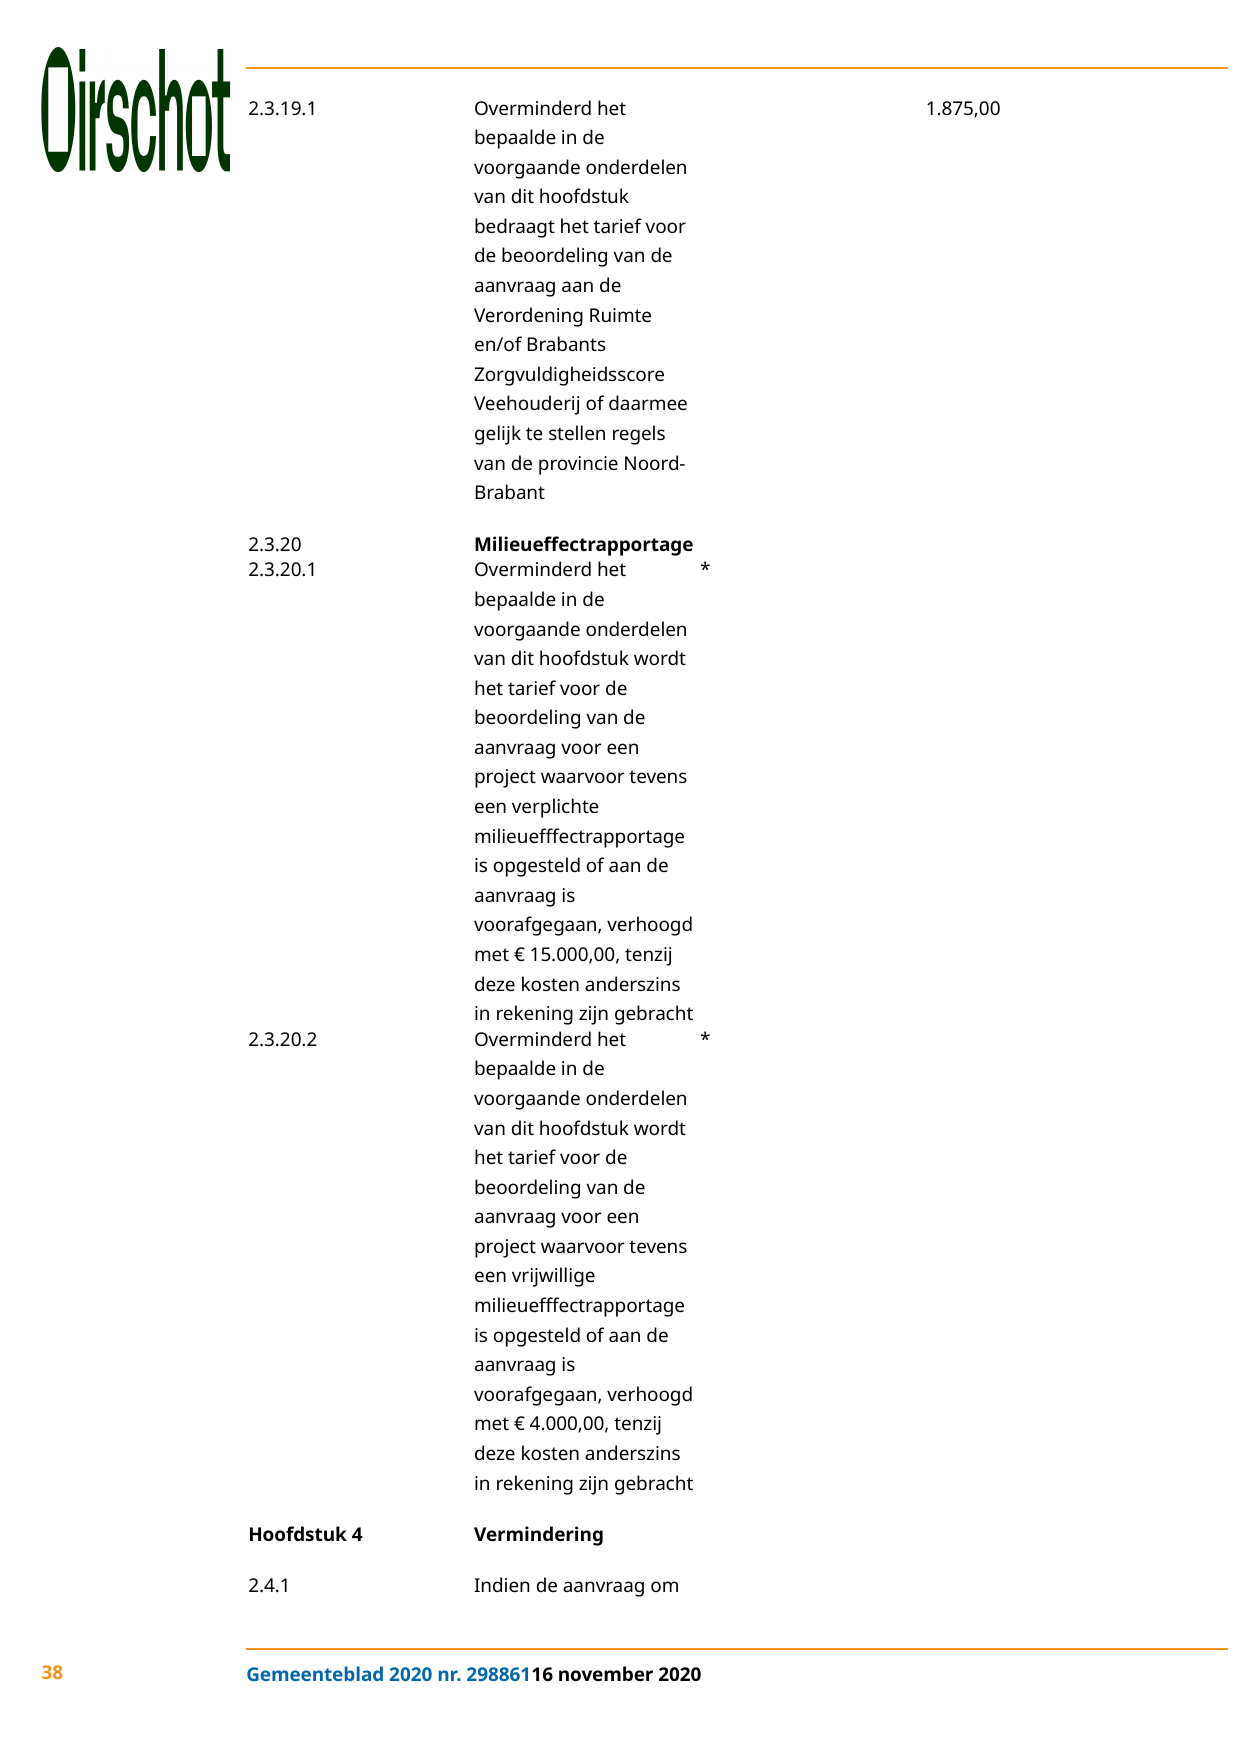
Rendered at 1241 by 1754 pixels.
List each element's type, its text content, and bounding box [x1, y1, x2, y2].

table_cell [700, 1573, 926, 1598]
table_cell [474, 1496, 700, 1521]
table_cell [700, 95, 926, 505]
table_cell [248, 505, 474, 531]
table_cell 1.875,00 [926, 95, 1152, 505]
table_cell [926, 557, 1152, 1026]
table_cell [248, 1496, 474, 1521]
table_cell [700, 1547, 926, 1573]
table_cell [926, 1547, 1152, 1573]
table_cell [700, 531, 926, 557]
table_cell 2.3.20.1 [248, 557, 474, 1026]
table_cell [700, 1521, 926, 1547]
table_cell [700, 1496, 926, 1521]
table_cell Hoofdstuk 4 [248, 1521, 474, 1547]
table_cell [700, 505, 926, 531]
table_cell [926, 1496, 1152, 1521]
table_cell [926, 531, 1152, 557]
table_cell Milieueffectrapportage [474, 531, 700, 557]
table_cell [926, 1026, 1152, 1496]
table_cell 2.3.20 [248, 531, 474, 557]
table_cell [474, 505, 700, 531]
table_cell [474, 1547, 700, 1573]
table_cell [926, 505, 1152, 531]
table_cell [926, 1521, 1152, 1547]
table_cell Overminderd het bepaalde in de voorgaande onderdelen van dit hoofdstuk wordt het tarief voor de beoordeling van de aanvraag voor een project waarvoor tevens een verplichte milieuefffectrapportage is opgesteld of aan de aanvraag is voorafgegaan, verhoogd met € 15.000,00, tenzij deze kosten anderszins in rekening zijn gebracht [474, 557, 700, 1026]
table_cell Overminderd het bepaalde in de voorgaande onderdelen van dit hoofdstuk bedraagt het tarief voor de beoordeling van de aanvraag aan de Verordening Ruimte en/of Brabants Zorgvuldigheidsscore Veehouderij of daarmee gelijk te stellen regels van de provincie Noord-Brabant [474, 95, 700, 505]
table_cell * [700, 1026, 926, 1496]
table_cell 2.4.1 [248, 1573, 474, 1598]
table_cell 2.3.19.1 [248, 95, 474, 505]
picture [41, 47, 231, 172]
table_cell Vermindering [474, 1521, 700, 1547]
table_cell [248, 1547, 474, 1573]
table_cell Indien de aanvraag om [474, 1573, 700, 1598]
table_cell 2.3.20.2 [248, 1026, 474, 1496]
table_cell * [700, 557, 926, 1026]
table_cell Overminderd het bepaalde in de voorgaande onderdelen van dit hoofdstuk wordt het tarief voor de beoordeling van de aanvraag voor een project waarvoor tevens een vrijwillige milieuefffectrapportage is opgesteld of aan de aanvraag is voorafgegaan, verhoogd met € 4.000,00, tenzij deze kosten anderszins in rekening zijn gebracht [474, 1026, 700, 1496]
table_cell [926, 1573, 1152, 1598]
